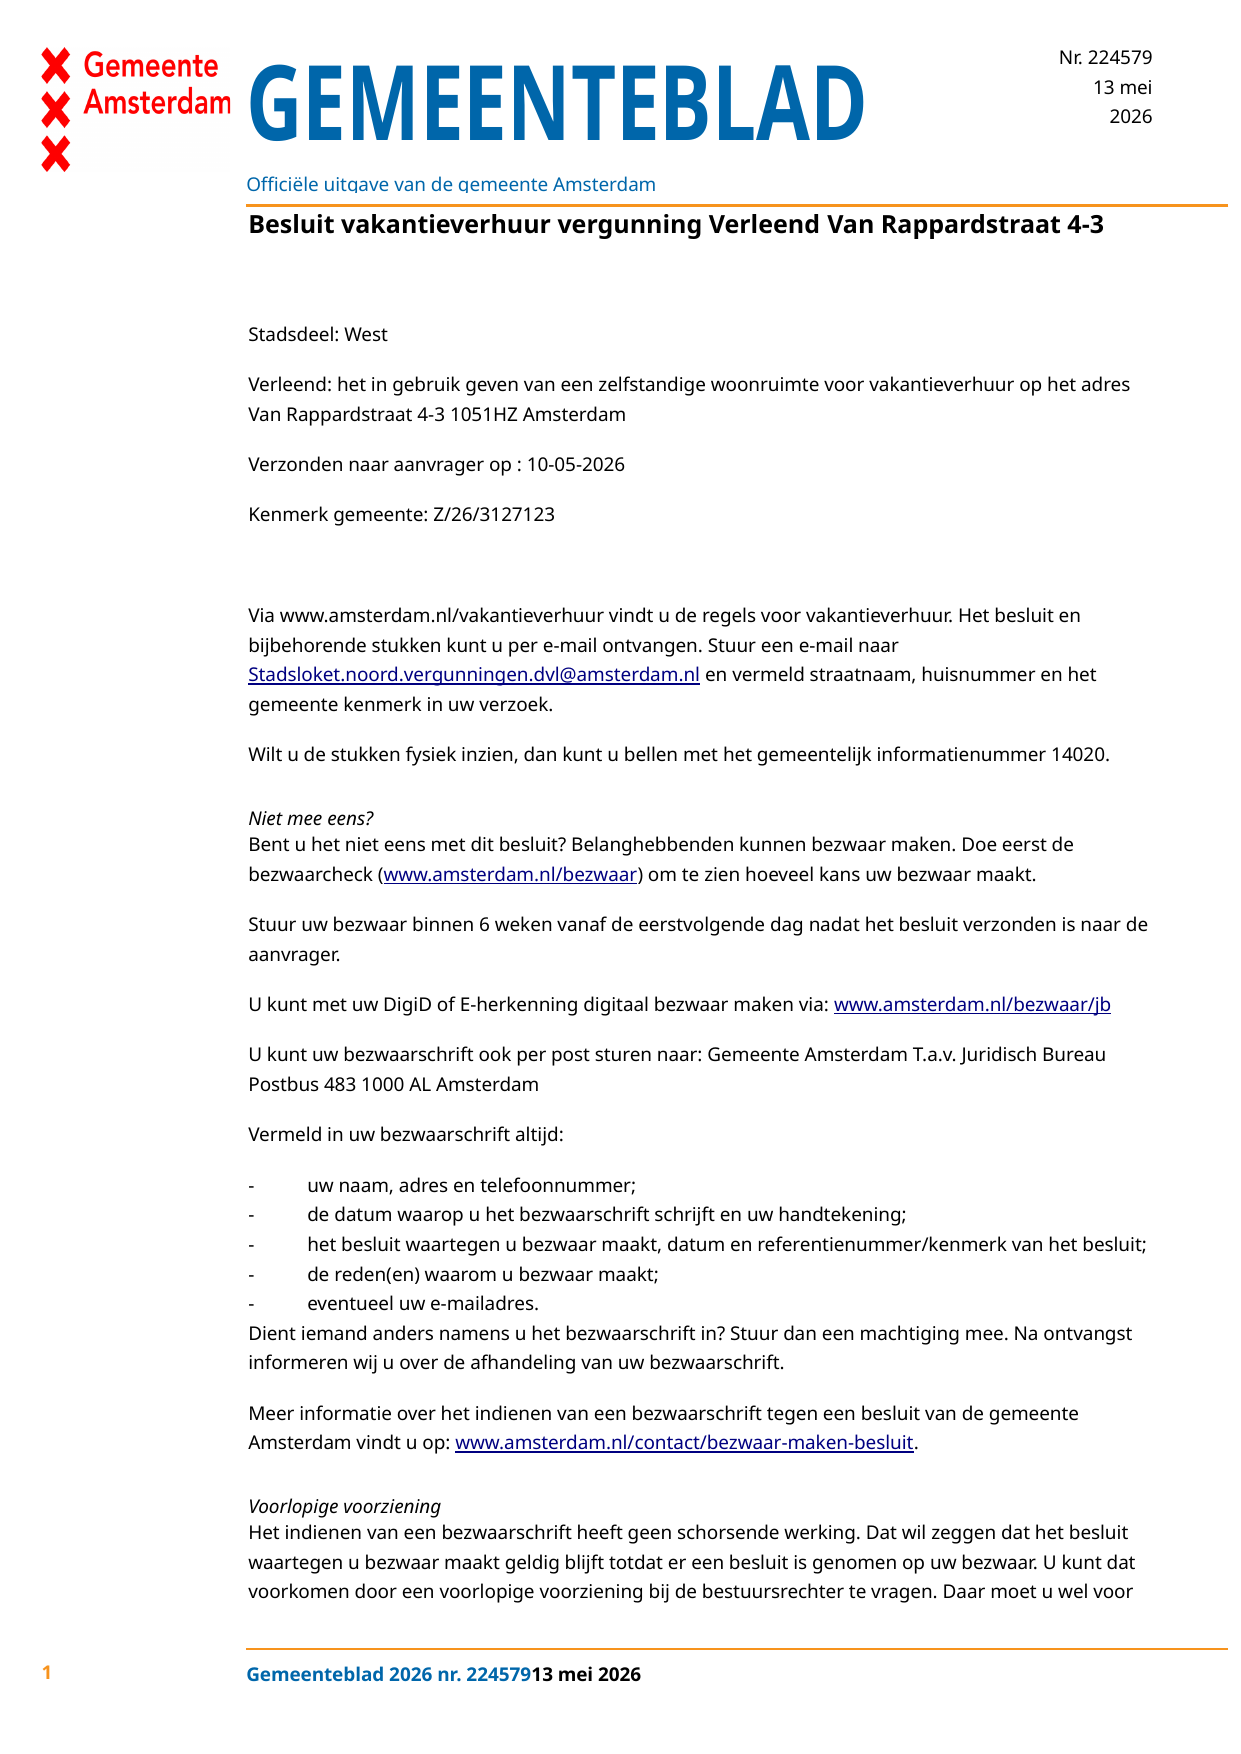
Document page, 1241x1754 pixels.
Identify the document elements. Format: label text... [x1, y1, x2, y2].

list eventueel uw e-mailadres. [248, 1290, 1152, 1316]
text Wilt u de stukken fysiek inzien, dan kunt u bellen met het gemeentelijk informatienummer 14020. [248, 742, 1152, 767]
text Bent u het niet eens met dit besluit? Belanghebbenden kunnen bezwaar maken. Doe eerst de bezwaarcheck (www.amsterdam.nl/bezwaar) om te zien hoeveel kans uw bezwaar maakt. [248, 831, 1152, 887]
list de reden(en) waarom u bezwaar maakt; [248, 1261, 1152, 1287]
text Kenmerk gemeente: Z/26/3127123 [248, 502, 1152, 527]
text Verleend: het in gebruik geven van een zelfstandige woonruimte voor vakantieverhuur op het adres Van Rappardstraat 4-3 1051HZ Amsterdam [248, 371, 1152, 426]
text U kunt uw bezwaarschrift ook per post sturen naar: Gemeente Amsterdam T.a.v. Juridisch Bureau Postbus 483 1000 AL Amsterdam [248, 1042, 1152, 1097]
text Meer informatie over het indienen van een bezwaarschrift tegen een besluit van de gemeente Amsterdam vindt u op: www.amsterdam.nl/contact/bezwaar-maken-besluit. [248, 1400, 1152, 1455]
text Besluit vakantieverhuur vergunning Verleend Van Rappardstraat 4-3 [248, 207, 1152, 241]
list het besluit waartegen u bezwaar maakt, datum en referentienummer/kenmerk van het besluit; [248, 1231, 1152, 1257]
picture [41, 47, 231, 172]
list de datum waarop u het bezwaarschrift schrijft en uw handtekening; [248, 1202, 1152, 1227]
text Niet mee eens? [248, 806, 1152, 831]
text Dient iemand anders namens u het bezwaarschrift in? Stuur dan een machtiging mee. Na ontvangst informeren wij u over de afhandeling van uw bezwaarschrift. [248, 1320, 1152, 1375]
text Vermeld in uw bezwaarschrift altijd: [248, 1122, 1152, 1147]
text Stuur uw bezwaar binnen 6 weken vanaf de eerstvolgende dag nadat het besluit verzonden is naar de aanvrager. [248, 911, 1152, 967]
list uw naam, adres en telefoonnummer; [248, 1172, 1152, 1198]
text Voorlopige voorziening [248, 1493, 1152, 1519]
text Het indienen van een bezwaarschrift heeft geen schorsende werking. Dat wil zeggen dat het besluit waartegen u bezwaar maakt geldig blijft totdat er een besluit is genomen op uw bezwaar. U kunt dat voorkomen door een voorlopige voorziening bij de bestuursrechter te vragen. Daar moet u wel voor [248, 1519, 1152, 1604]
text Via www.amsterdam.nl/vakantieverhuur vindt u de regels voor vakantieverhuur. Het besluit en bijbehorende stukken kunt u per e-mail ontvangen. Stuur een e-mail naar Stadsloket.noord.vergunningen.dvl@amsterdam.nl en vermeld straatnaam, huisnummer en het gemeente kenmerk in uw verzoek. [248, 602, 1152, 717]
text Stadsdeel: West [248, 321, 1152, 346]
text U kunt met uw DigiD of E-herkenning digitaal bezwaar maken via: www.amsterdam.nl/bezwaar/jb [248, 991, 1152, 1017]
text Verzonden naar aanvrager op : 10-05-2026 [248, 451, 1152, 477]
